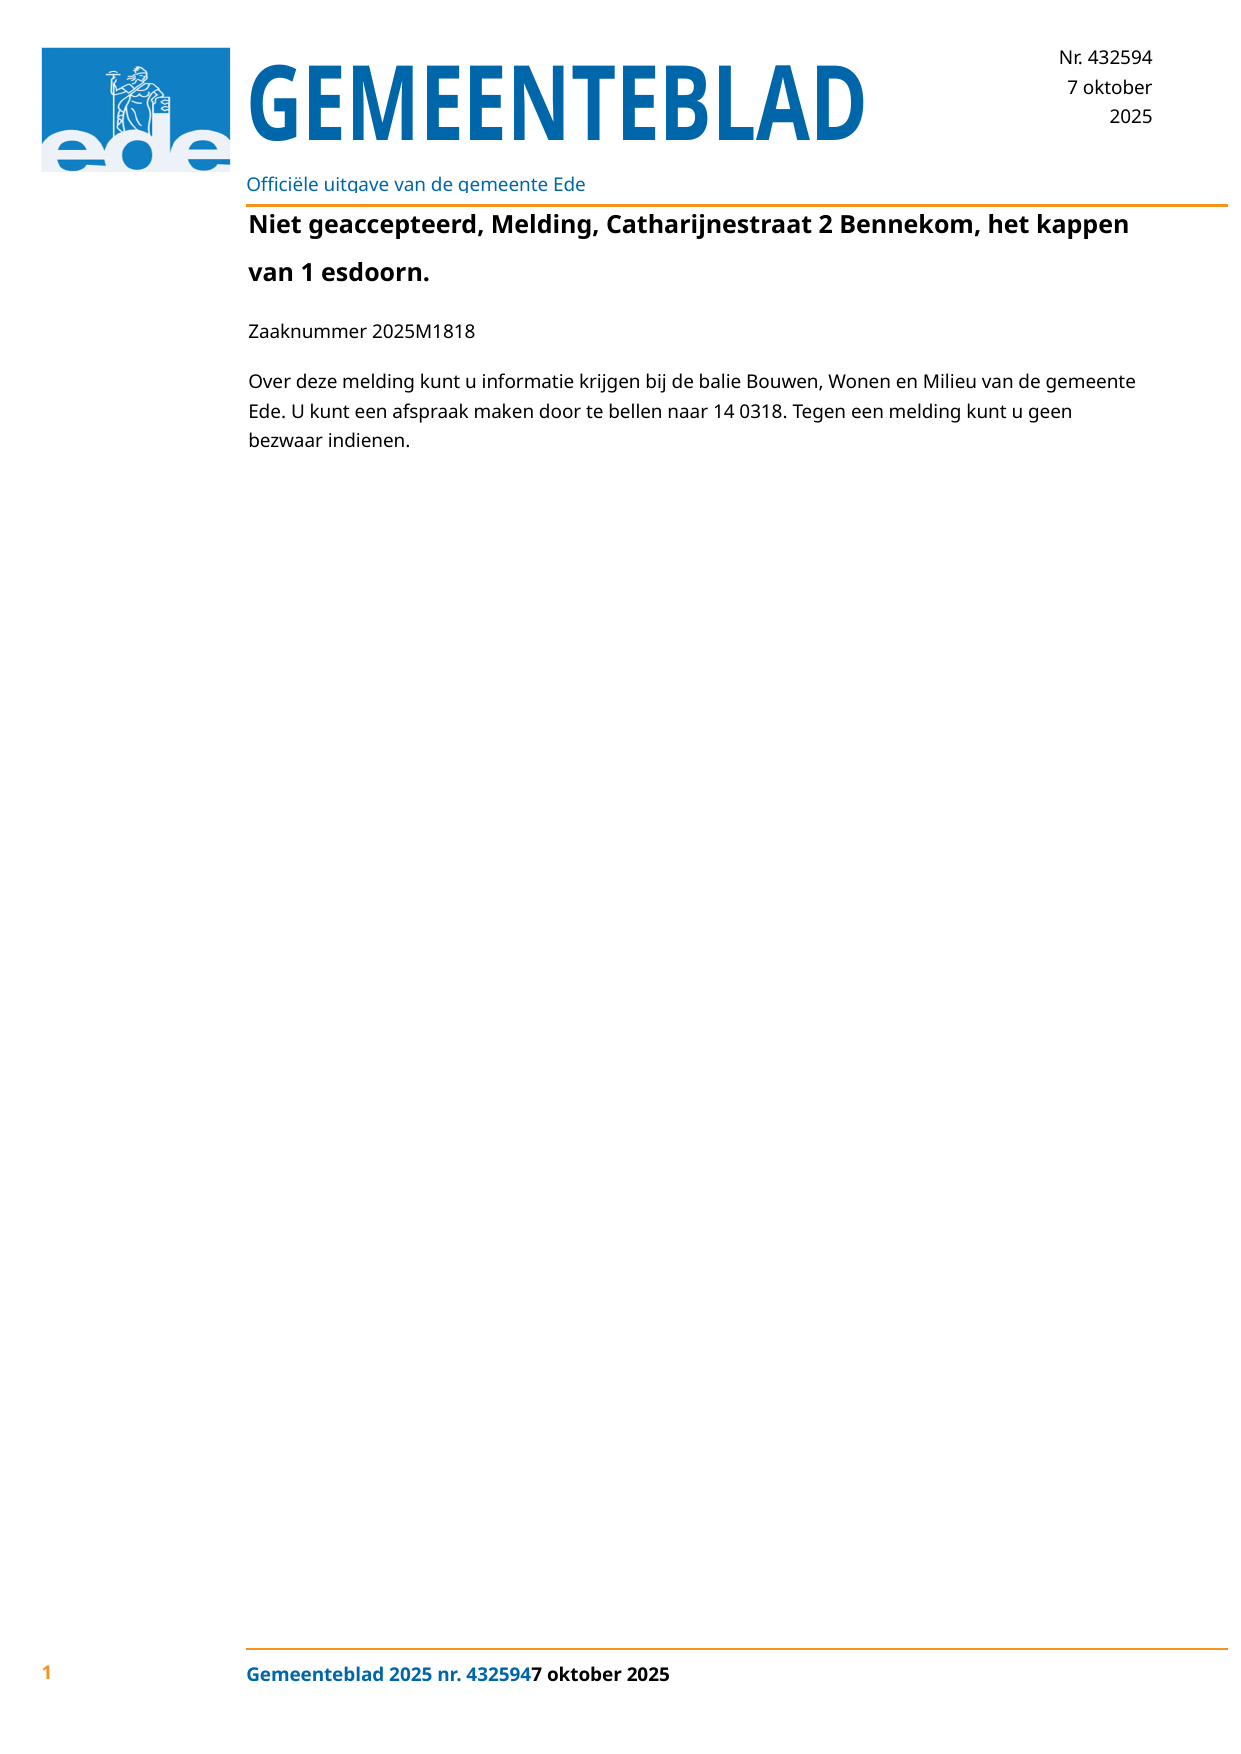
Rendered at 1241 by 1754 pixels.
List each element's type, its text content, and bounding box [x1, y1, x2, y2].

text Over deze melding kunt u informatie krijgen bij de balie Bouwen, Wonen en Milieu van de gemeente Ede. U kunt een afspraak maken door te bellen naar 14 0318. Tegen een melding kunt u geen bezwaar indienen. [248, 368, 1152, 453]
text Niet geaccepteerd, Melding, Catharijnestraat 2 Bennekom, het kappen van 1 esdoorn. [248, 207, 1152, 288]
picture [41, 47, 231, 172]
text Zaaknummer 2025M1818 [248, 318, 1152, 344]
